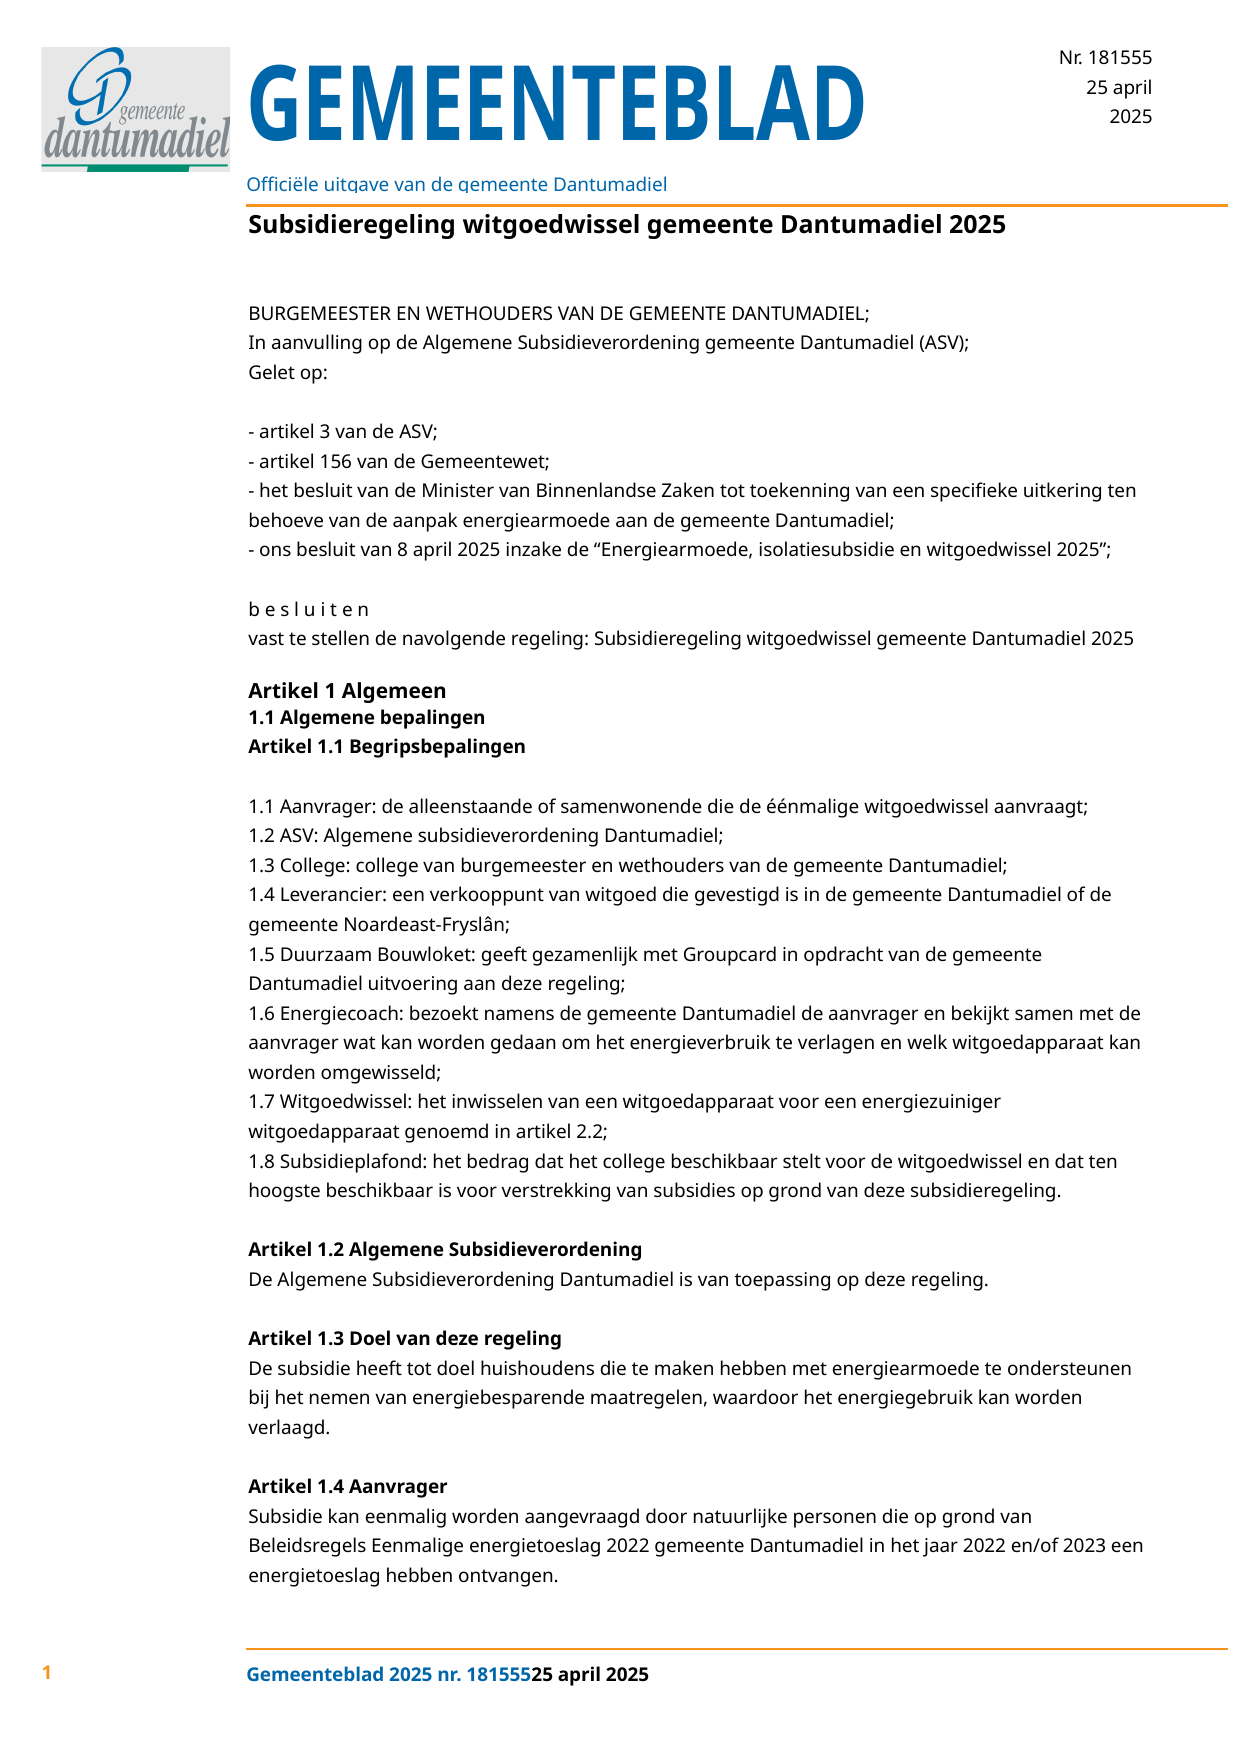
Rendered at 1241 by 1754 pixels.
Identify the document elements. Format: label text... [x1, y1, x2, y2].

text Artikel 1.2 Algemene Subsidieverordening [248, 1237, 1152, 1262]
text Artikel 1.4 Aanvrager [248, 1473, 1152, 1499]
text 1.1 Algemene bepalingen [248, 704, 1152, 730]
text 1.6 Energiecoach: bezoekt namens de gemeente Dantumadiel de aanvrager en bekijkt samen met de aanvrager wat kan worden gedaan om het energieverbruik te verlagen en welk witgoedapparaat kan worden omgewisseld; [248, 1000, 1152, 1085]
text 1.7 Witgoedwissel: het inwisselen van een witgoedapparaat voor een energiezuiniger witgoedapparaat genoemd in artikel 2.2; [248, 1089, 1152, 1144]
text De Algemene Subsidieverordening Dantumadiel is van toepassing op deze regeling. [248, 1266, 1152, 1292]
text 1.1 Aanvrager: de alleenstaande of samenwonende die de éénmalige witgoedwissel aanvraagt; [248, 793, 1152, 819]
text b e s l u i t e n [248, 596, 1152, 621]
text Artikel 1 Algemeen [248, 676, 1152, 704]
picture [41, 47, 231, 172]
text - artikel 3 van de ASV; [248, 418, 1152, 444]
text - het besluit van de Minister van Binnenlandse Zaken tot toekenning van een specifieke uitkering ten behoeve van de aanpak energiearmoede aan de gemeente Dantumadiel; [248, 477, 1152, 533]
text Artikel 1.3 Doel van deze regeling [248, 1325, 1152, 1351]
text De subsidie heeft tot doel huishoudens die te maken hebben met energiearmoede te ondersteunen bij het nemen van energiebesparende maatregelen, waardoor het energiegebruik kan worden verlaagd. [248, 1355, 1152, 1440]
text 1.5 Duurzaam Bouwloket: geeft gezamenlijk met Groupcard in opdracht van de gemeente Dantumadiel uitvoering aan deze regeling; [248, 941, 1152, 996]
text 1.2 ASV: Algemene subsidieverordening Dantumadiel; [248, 822, 1152, 848]
text In aanvulling op de Algemene Subsidieverordening gemeente Dantumadiel (ASV); [248, 329, 1152, 355]
text 1.3 College: college van burgemeester en wethouders van de gemeente Dantumadiel; [248, 852, 1152, 878]
text Subsidieregeling witgoedwissel gemeente Dantumadiel 2025 [248, 207, 1152, 241]
text 1.8 Subsidieplafond: het bedrag dat het college beschikbaar stelt voor de witgoedwissel en dat ten hoogste beschikbaar is voor verstrekking van subsidies op grond van deze subsidieregeling. [248, 1148, 1152, 1203]
text - artikel 156 van de Gemeentewet; [248, 448, 1152, 473]
text vast te stellen de navolgende regeling: Subsidieregeling witgoedwissel gemeente Dantumadiel 2025 [248, 625, 1152, 651]
text Artikel 1.1 Begripsbepalingen [248, 734, 1152, 759]
text - ons besluit van 8 april 2025 inzake de “Energiearmoede, isolatiesubsidie en witgoedwissel 2025”; [248, 537, 1152, 562]
text BURGEMEESTER EN WETHOUDERS VAN DE GEMEENTE DANTUMADIEL; [248, 300, 1152, 326]
text Subsidie kan eenmalig worden aangevraagd door natuurlijke personen die op grond van Beleidsregels Eenmalige energietoeslag 2022 gemeente Dantumadiel in het jaar 2022 en/of 2023 een energietoeslag hebben ontvangen. [248, 1503, 1152, 1588]
text Gelet op: [248, 359, 1152, 385]
text 1.4 Leverancier: een verkooppunt van witgoed die gevestigd is in de gemeente Dantumadiel of de gemeente Noardeast-Fryslân; [248, 882, 1152, 937]
